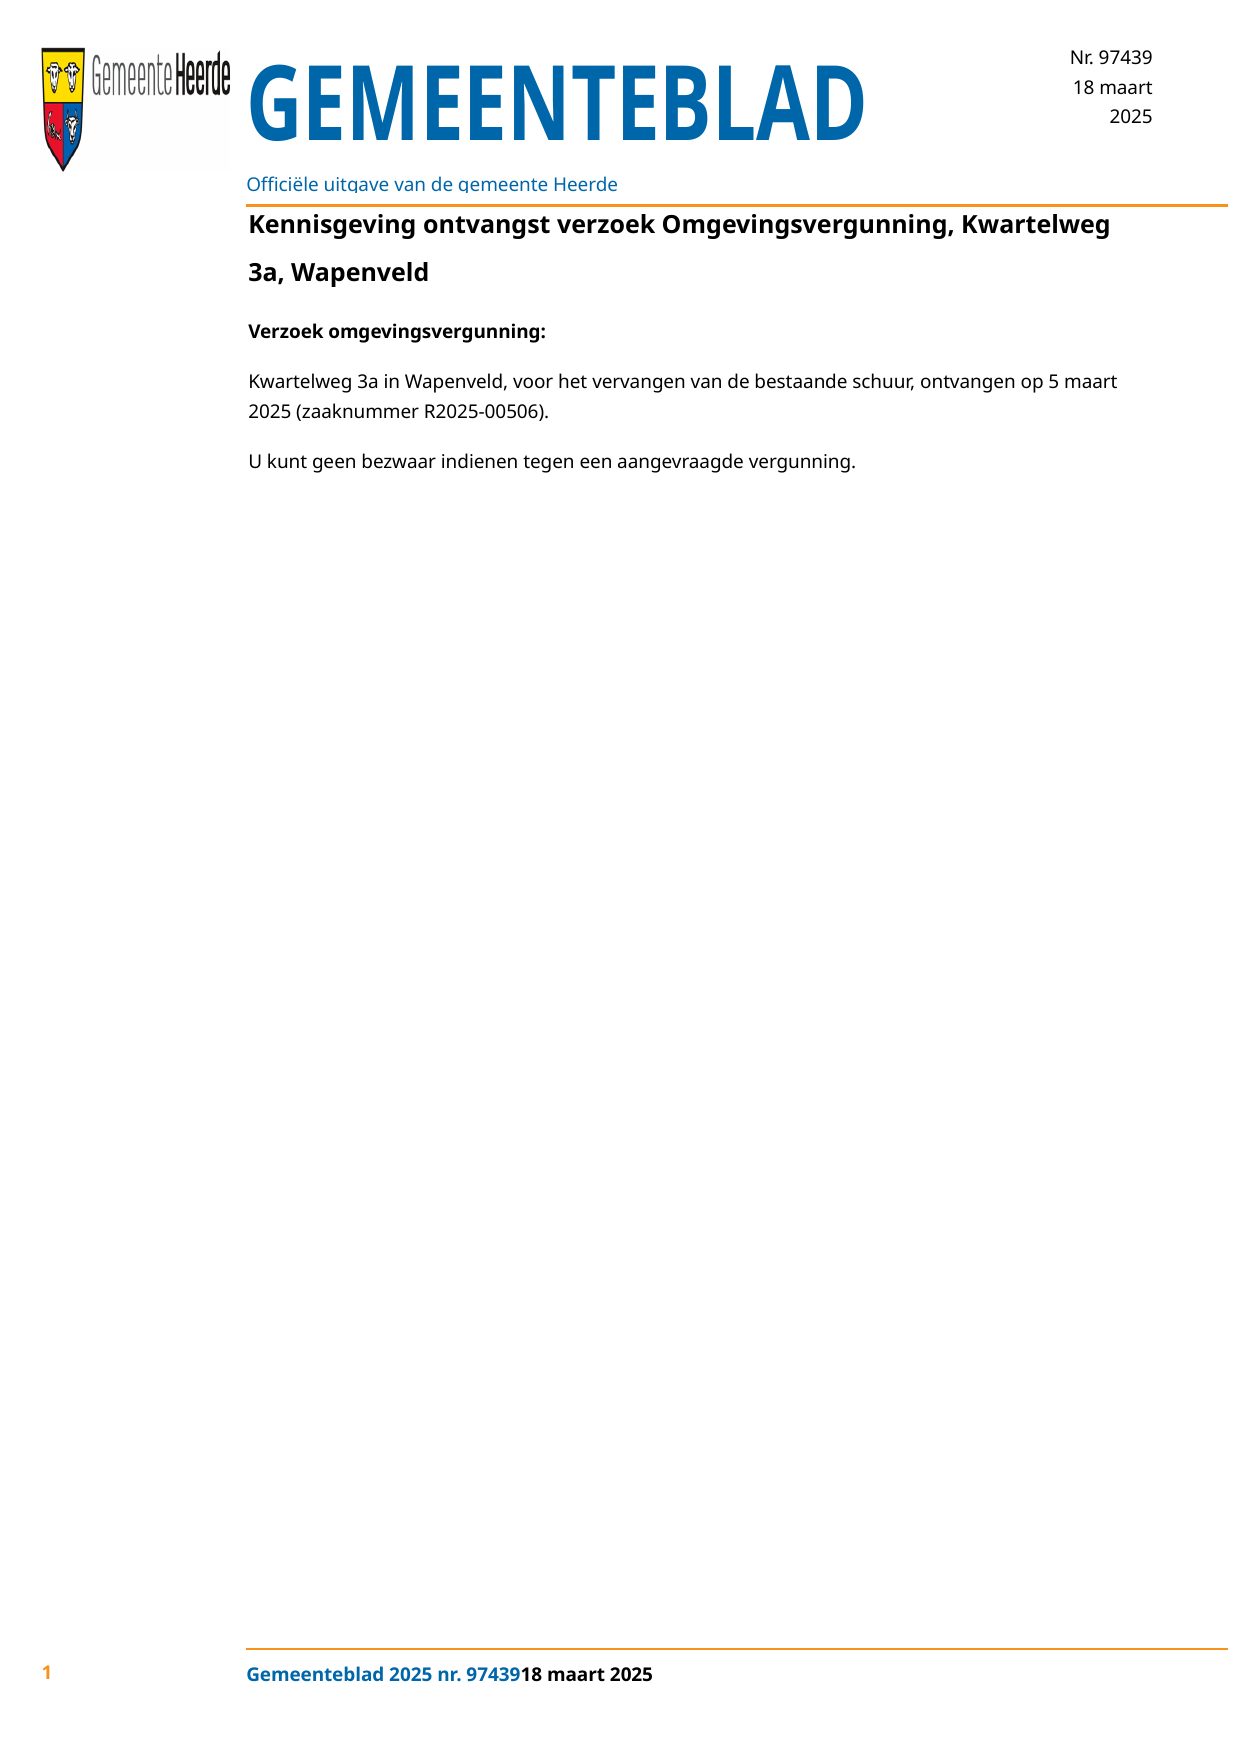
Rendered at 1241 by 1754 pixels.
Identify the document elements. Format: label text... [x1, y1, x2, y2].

picture [41, 47, 231, 172]
text U kunt geen bezwaar indienen tegen een aangevraagde vergunning. [248, 448, 1152, 474]
text Kwartelweg 3a in Wapenveld, voor het vervangen van de bestaande schuur, ontvangen op 5 maart 2025 (zaaknummer R2025-00506). [248, 368, 1152, 424]
text Verzoek omgevingsvergunning: [248, 318, 1152, 344]
text Kennisgeving ontvangst verzoek Omgevingsvergunning, Kwartelweg 3a, Wapenveld [248, 207, 1152, 288]
